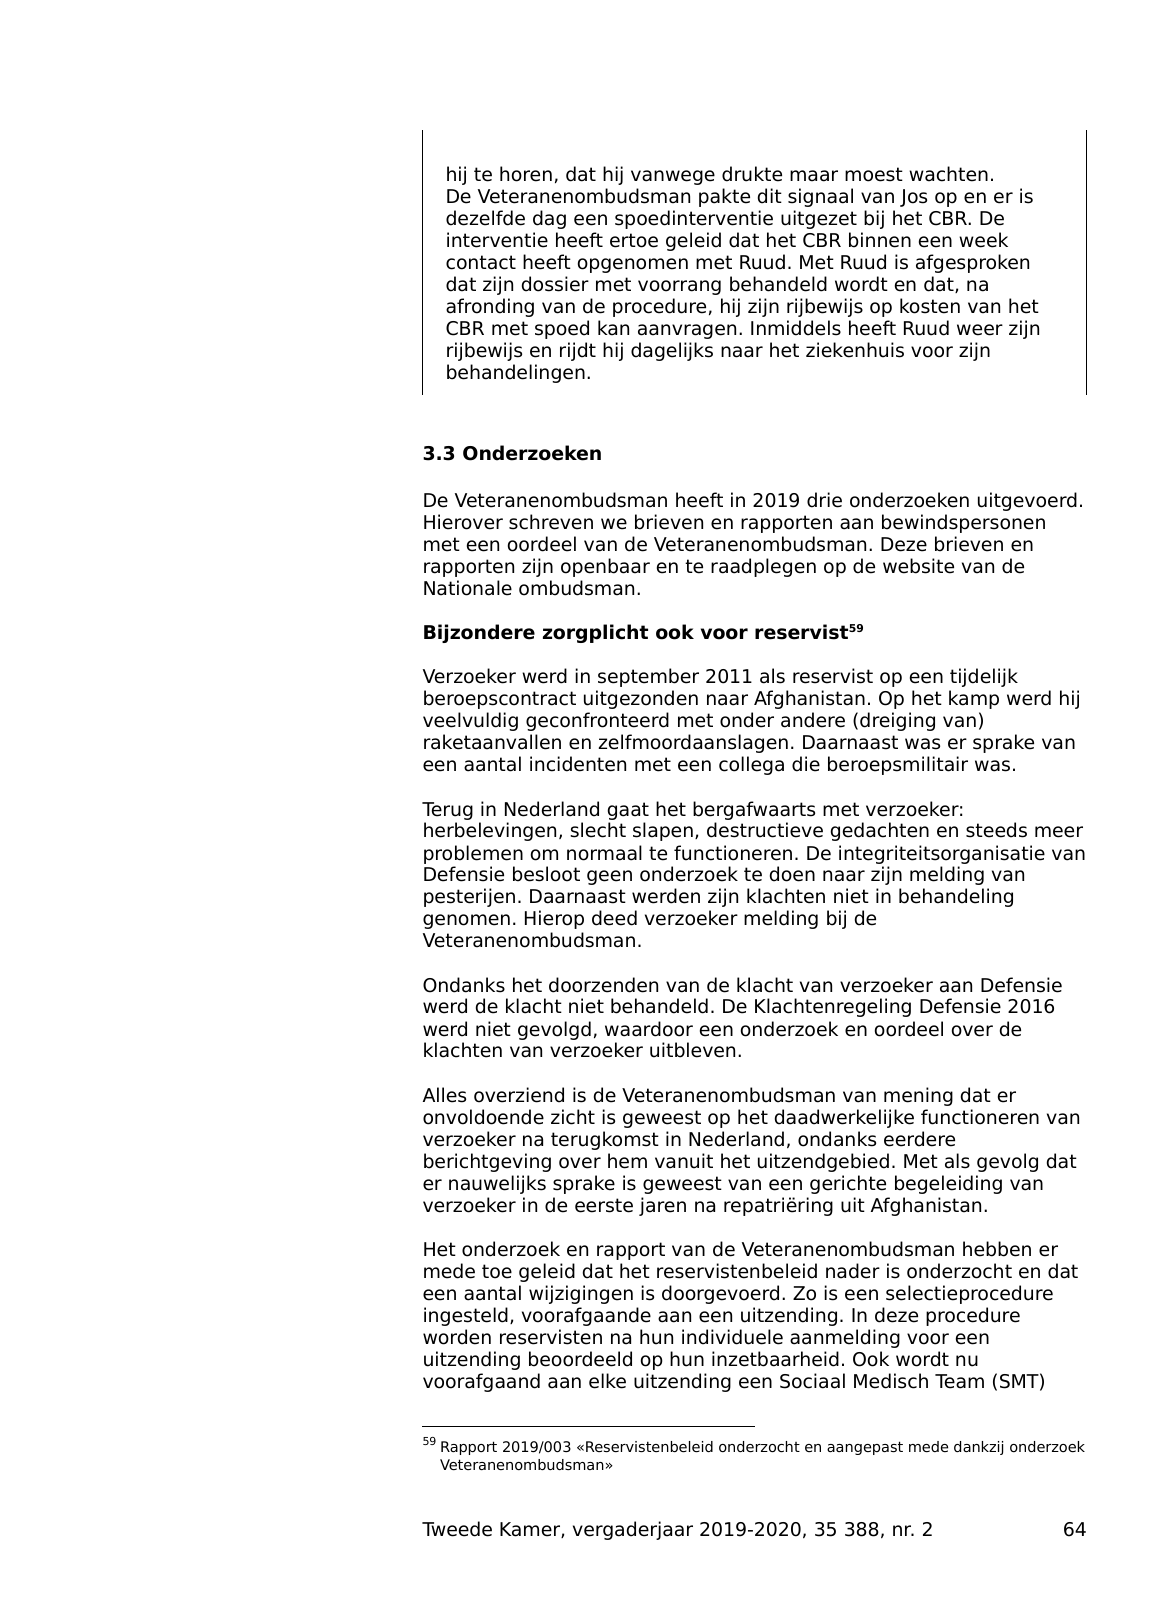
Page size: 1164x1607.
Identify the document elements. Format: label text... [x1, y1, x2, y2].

text Rapport 2019/003 «Reservistenbeleid onderzocht en aangepast mede dankzij onderzoek Veteranenombudsman» [422, 1435, 1087, 1474]
text Verzoeker werd in september 2011 als reservist op een tijdelijk beroepscontract uitgezonden naar Afghanistan. Op het kamp werd hij veelvuldig geconfronteerd met onder andere (dreiging van) raketaanvallen en zelfmoordaanslagen. Daarnaast was er sprake van een aantal incidenten met een collega die beroepsmilitair was. [422, 666, 1087, 776]
text De Veteranenombudsman heeft in 2019 drie onderzoeken uitgevoerd. Hierover schreven we brieven en rapporten aan bewindspersonen met een oordeel van de Veteranenombudsman. Deze brieven en rapporten zijn openbaar en te raadplegen op de website van de Nationale ombudsman. [422, 490, 1087, 600]
text Terug in Nederland gaat het bergafwaarts met verzoeker: herbelevingen, slecht slapen, destructieve gedachten en steeds meer problemen om normaal te functioneren. De integriteitsorganisatie van Defensie besloot geen onderzoek te doen naar zijn melding van pesterijen. Daarnaast werden zijn klachten niet in behandeling genomen. Hierop deed verzoeker melding bij de Veteranenombudsman. [422, 798, 1087, 952]
text Ondanks het doorzenden van de klacht van verzoeker aan Defensie werd de klacht niet behandeld. De Klachtenregeling Defensie 2016 werd niet gevolgd, waardoor een onderzoek en oordeel over de klachten van verzoeker uitbleven. [422, 974, 1087, 1062]
subtitle 3.3 Onderzoeken [422, 443, 1087, 465]
text Alles overziend is de Veteranenombudsman van mening dat er onvoldoende zicht is geweest op het daadwerkelijke functioneren van verzoeker na terugkomst in Nederland, ondanks eerdere berichtgeving over hem vanuit het uitzendgebied. Met als gevolg dat er nauwelijks sprake is geweest van een gerichte begeleiding van verzoeker in de eerste jaren na repatriëring uit Afghanistan. [422, 1084, 1087, 1216]
table_header hij te horen, dat hij vanwege drukte maar moest wachten. De Veteranenombudsman pakte dit signaal van Jos op en er is dezelfde dag een spoedinterventie uitgezet bij het CBR. De interventie heeft ertoe geleid dat het CBR binnen een week contact heeft opgenomen met Ruud. Met Ruud is afgesproken dat zijn dossier met voorrang behandeld wordt en dat, na afronding van de procedure, hij zijn rijbewijs op kosten van het CBR met spoed kan aanvragen. Inmiddels heeft Ruud weer zijn rijbewijs en rijdt hij dagelijks naar het ziekenhuis voor zijn behandelingen. [423, 130, 1086, 395]
subtitle Bijzondere zorgplicht ook voor reservist [422, 622, 1087, 644]
text Het onderzoek en rapport van de Veteranenombudsman hebben er mede toe geleid dat het reservistenbeleid nader is onderzocht en dat een aantal wijzigingen is doorgevoerd. Zo is een selectieprocedure ingesteld, voorafgaande aan een uitzending. In deze procedure worden reservisten na hun individuele aanmelding voor een uitzending beoordeeld op hun inzetbaarheid. Ook wordt nu voorafgaand aan elke uitzending een Sociaal Medisch Team (SMT) [422, 1239, 1087, 1392]
